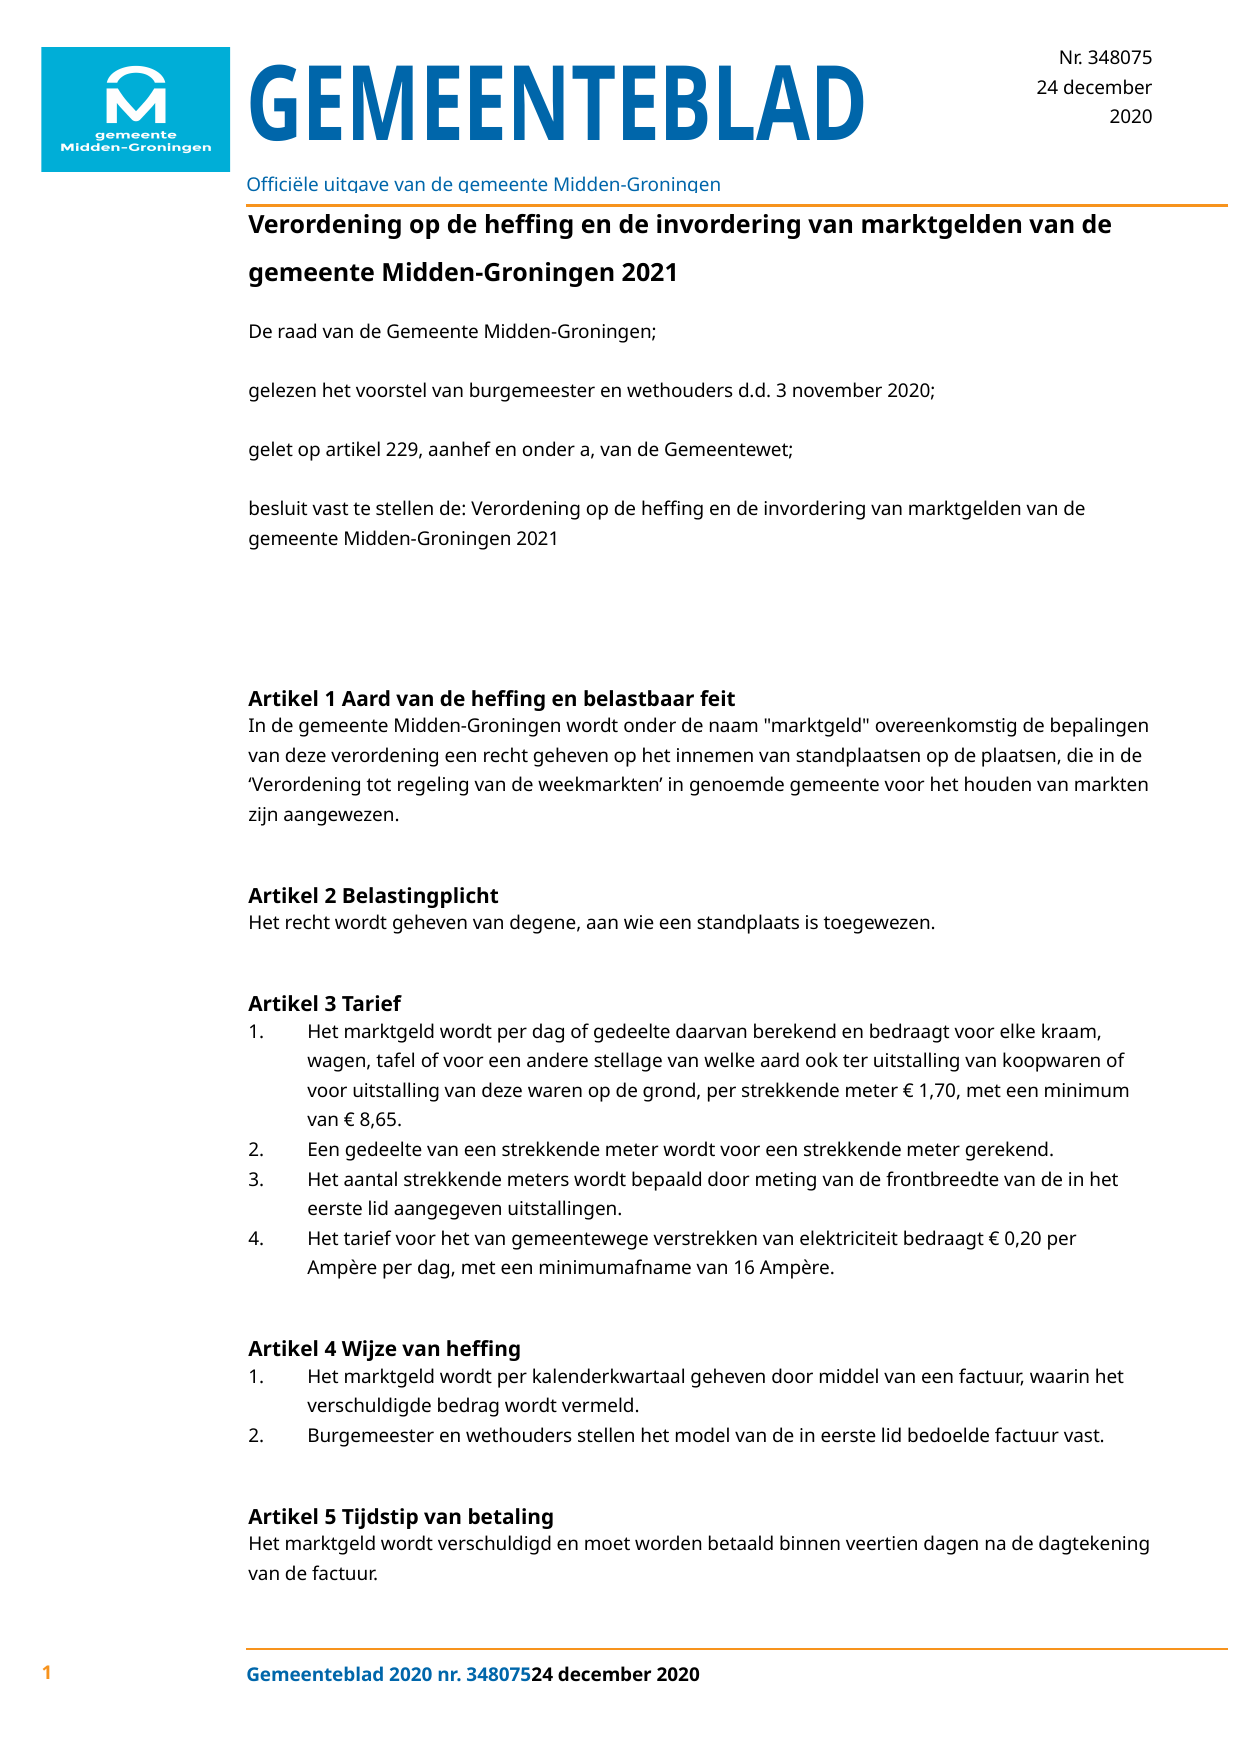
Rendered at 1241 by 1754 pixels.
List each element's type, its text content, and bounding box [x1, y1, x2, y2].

text Artikel 3 Tarief [248, 989, 1152, 1018]
text Het marktgeld wordt verschuldigd en moet worden betaald binnen veertien dagen na de dagtekening van de factuur. [248, 1531, 1152, 1586]
text gelezen het voorstel van burgemeester en wethouders d.d. 3 november 2020; [248, 377, 1152, 403]
picture [184, 146, 190, 153]
picture [107, 89, 165, 122]
list Het aantal strekkende meters wordt bepaald door meting van de frontbreedte van de in het eerste lid aangegeven uitstallingen. [248, 1166, 1152, 1221]
text besluit vast te stellen de: Verordening op de heffing en de invordering van marktgelden van de gemeente Midden-Groningen 2021 [248, 495, 1152, 551]
text Artikel 4 Wijze van heffing [248, 1334, 1152, 1363]
text Het recht wordt geheven van degene, aan wie een standplaats is toegewezen. [248, 909, 1152, 935]
text In de gemeente Midden-Groningen wordt onder de naam "marktgeld" overeenkomstig de bepalingen van deze verordening een recht geheven op het innemen van standplaatsen op de plaatsen, die in de ‘Verordening tot regeling van de weekmarkten’ in genoemde gemeente voor het houden van markten zijn aangewezen. [248, 712, 1152, 827]
text Artikel 5 Tijdstip van betaling [248, 1502, 1152, 1531]
text Artikel 2 Belastingplicht [248, 881, 1152, 909]
list Het marktgeld wordt per kalenderkwartaal geheven door middel van een factuur, waarin het verschuldigde bedrag wordt vermeld. [248, 1363, 1152, 1418]
list Een gedeelte van een strekkende meter wordt voor een strekkende meter gerekend. [248, 1136, 1152, 1162]
list Het tarief voor het van gemeentewege verstrekken van elektriciteit bedraagt € 0,20 per Ampère per dag, met een minimumafname van 16 Ampère. [248, 1225, 1152, 1280]
text Artikel 1 Aard van de heffing en belastbaar feit [248, 684, 1152, 712]
picture [108, 66, 164, 82]
list Het marktgeld wordt per dag of gedeelte daarvan berekend en bedraagt voor elke kraam, wagen, tafel of voor een andere stellage van welke aard ook ter uitstalling van koopwaren of voor uitstalling van deze waren op de grond, per strekkende meter € 1,70, met een minimum van € 8,65. [248, 1018, 1152, 1132]
text De raad van de Gemeente Midden-Groningen; [248, 318, 1152, 344]
text Verordening op de heffing en de invordering van marktgelden van de gemeente Midden-Groningen 2021 [248, 207, 1152, 288]
text gelet op artikel 229, aanhef en onder a, van de Gemeentewet; [248, 436, 1152, 462]
list Burgemeester en wethouders stellen het model van de in eerste lid bedoelde factuur vast. [248, 1422, 1152, 1448]
